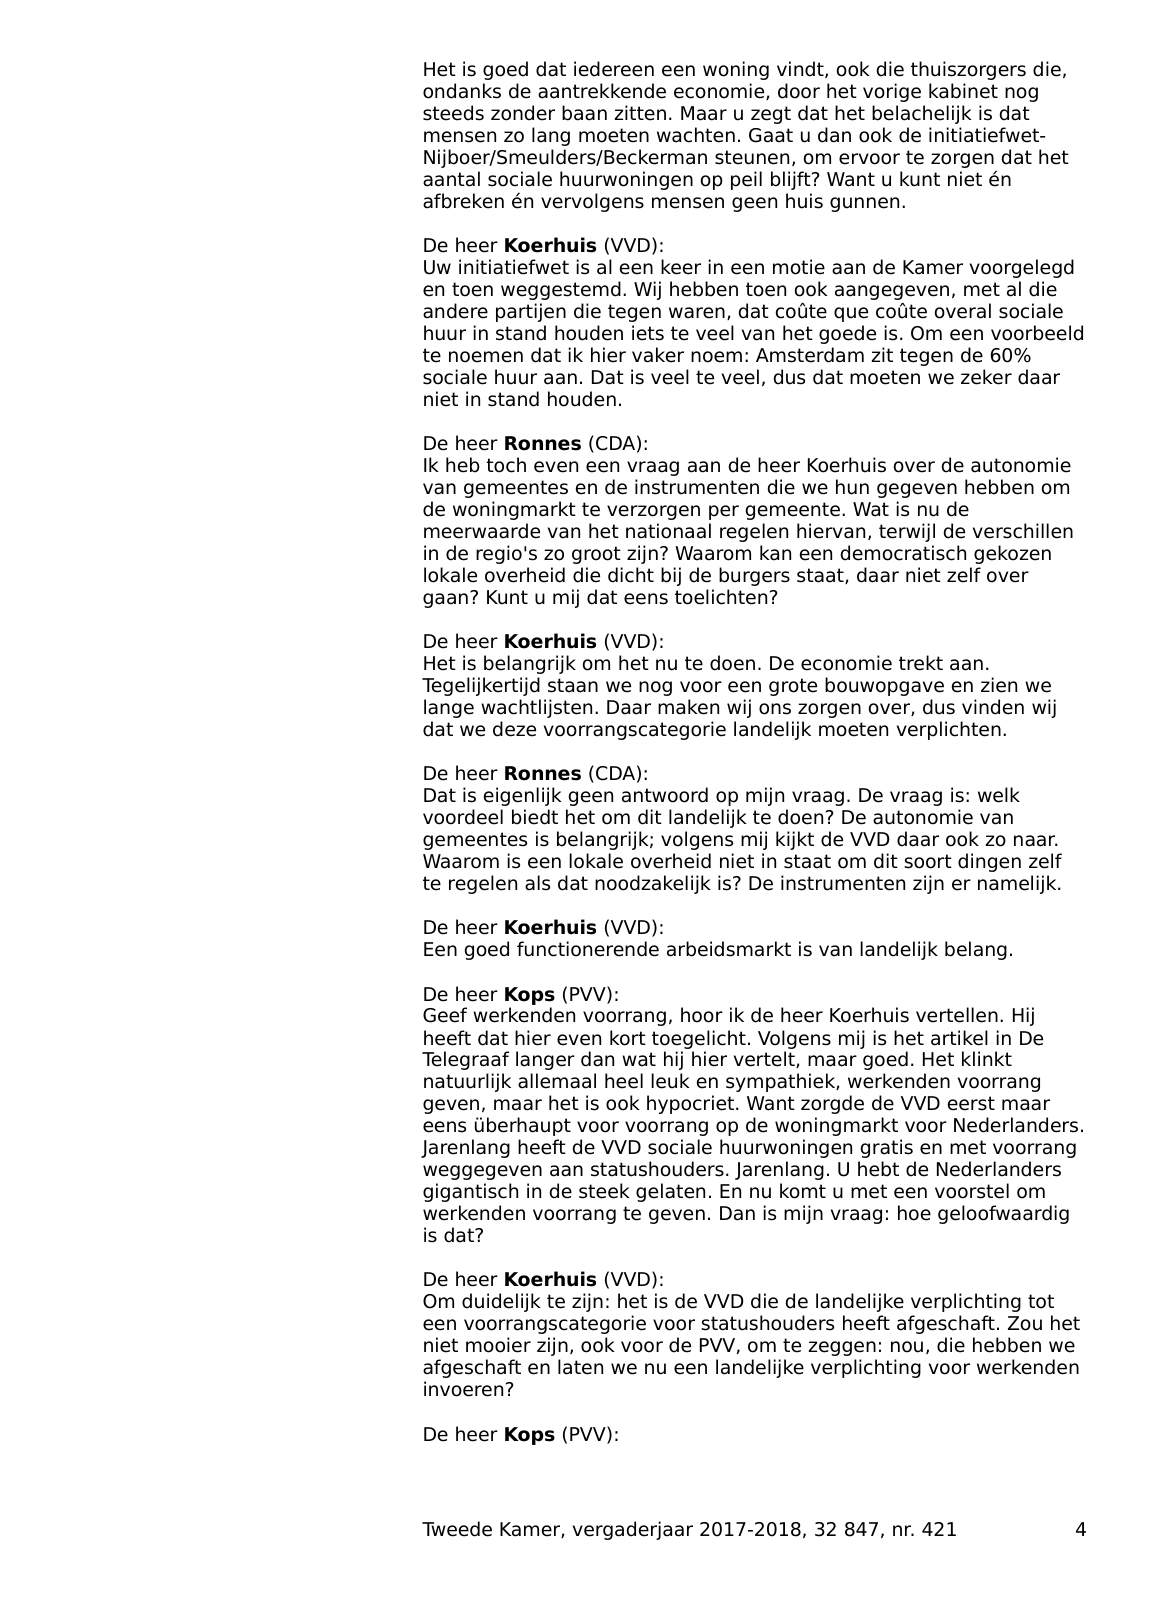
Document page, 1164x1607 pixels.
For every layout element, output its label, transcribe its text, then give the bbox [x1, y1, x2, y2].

text De heer Koerhuis (VVD): [422, 631, 1087, 653]
text De heer Koerhuis (VVD): [422, 1269, 1087, 1291]
text Dat is eigenlijk geen antwoord op mijn vraag. De vraag is: welk voordeel biedt het om dit landelijk te doen? De autonomie van gemeentes is belangrijk; volgens mij kijkt de VVD daar ook zo naar. Waarom is een lokale overheid niet in staat om dit soort dingen zelf te regelen als dat noodzakelijk is? De instrumenten zijn er namelijk. [422, 785, 1087, 895]
text Een goed functionerende arbeidsmarkt is van landelijk belang. [422, 939, 1087, 961]
text De heer Ronnes (CDA): [422, 433, 1087, 455]
text Uw initiatiefwet is al een keer in een motie aan de Kamer voorgelegd en toen weggestemd. Wij hebben toen ook aangegeven, met al die andere partijen die tegen waren, dat coûte que coûte overal sociale huur in stand houden iets te veel van het goede is. Om een voorbeeld te noemen dat ik hier vaker noem: Amsterdam zit tegen de 60% sociale huur aan. Dat is veel te veel, dus dat moeten we zeker daar niet in stand houden. [422, 257, 1087, 411]
text De heer Ronnes (CDA): [422, 763, 1087, 785]
text Ik heb toch even een vraag aan de heer Koerhuis over de autonomie van gemeentes en de instrumenten die we hun gegeven hebben om de woningmarkt te verzorgen per gemeente. Wat is nu de meerwaarde van het nationaal regelen hiervan, terwijl de verschillen in de regio's zo groot zijn? Waarom kan een democratisch gekozen lokale overheid die dicht bij de burgers staat, daar niet zelf over gaan? Kunt u mij dat eens toelichten? [422, 455, 1087, 609]
text Geef werkenden voorrang, hoor ik de heer Koerhuis vertellen. Hij heeft dat hier even kort toegelicht. Volgens mij is het artikel in De Telegraaf langer dan wat hij hier vertelt, maar goed. Het klinkt natuurlijk allemaal heel leuk en sympathiek, werkenden voorrang geven, maar het is ook hypocriet. Want zorgde de VVD eerst maar eens überhaupt voor voorrang op de woningmarkt voor Nederlanders. Jarenlang heeft de VVD sociale huurwoningen gratis en met voorrang weggegeven aan statushouders. Jarenlang. U hebt de Nederlanders gigantisch in de steek gelaten. En nu komt u met een voorstel om werkenden voorrang te geven. Dan is mijn vraag: hoe geloofwaardig is dat? [422, 1005, 1087, 1247]
text Het is goed dat iedereen een woning vindt, ook die thuiszorgers die, ondanks de aantrekkende economie, door het vorige kabinet nog steeds zonder baan zitten. Maar u zegt dat het belachelijk is dat mensen zo lang moeten wachten. Gaat u dan ook de initiatiefwet-Nijboer/Smeulders/Beckerman steunen, om ervoor te zorgen dat het aantal sociale huurwoningen op peil blijft? Want u kunt niet én afbreken én vervolgens mensen geen huis gunnen. [422, 59, 1087, 213]
text De heer Koerhuis (VVD): [422, 235, 1087, 257]
text De heer Kops (PVV): [422, 983, 1087, 1005]
text Om duidelijk te zijn: het is de VVD die de landelijke verplichting tot een voorrangscategorie voor statushouders heeft afgeschaft. Zou het niet mooier zijn, ook voor de PVV, om te zeggen: nou, die hebben we afgeschaft en laten we nu een landelijke verplichting voor werkenden invoeren? [422, 1291, 1087, 1401]
text De heer Koerhuis (VVD): [422, 917, 1087, 939]
text Het is belangrijk om het nu te doen. De economie trekt aan. Tegelijkertijd staan we nog voor een grote bouwopgave en zien we lange wachtlijsten. Daar maken wij ons zorgen over, dus vinden wij dat we deze voorrangscategorie landelijk moeten verplichten. [422, 653, 1087, 741]
text De heer Kops (PVV): [422, 1423, 1087, 1445]
